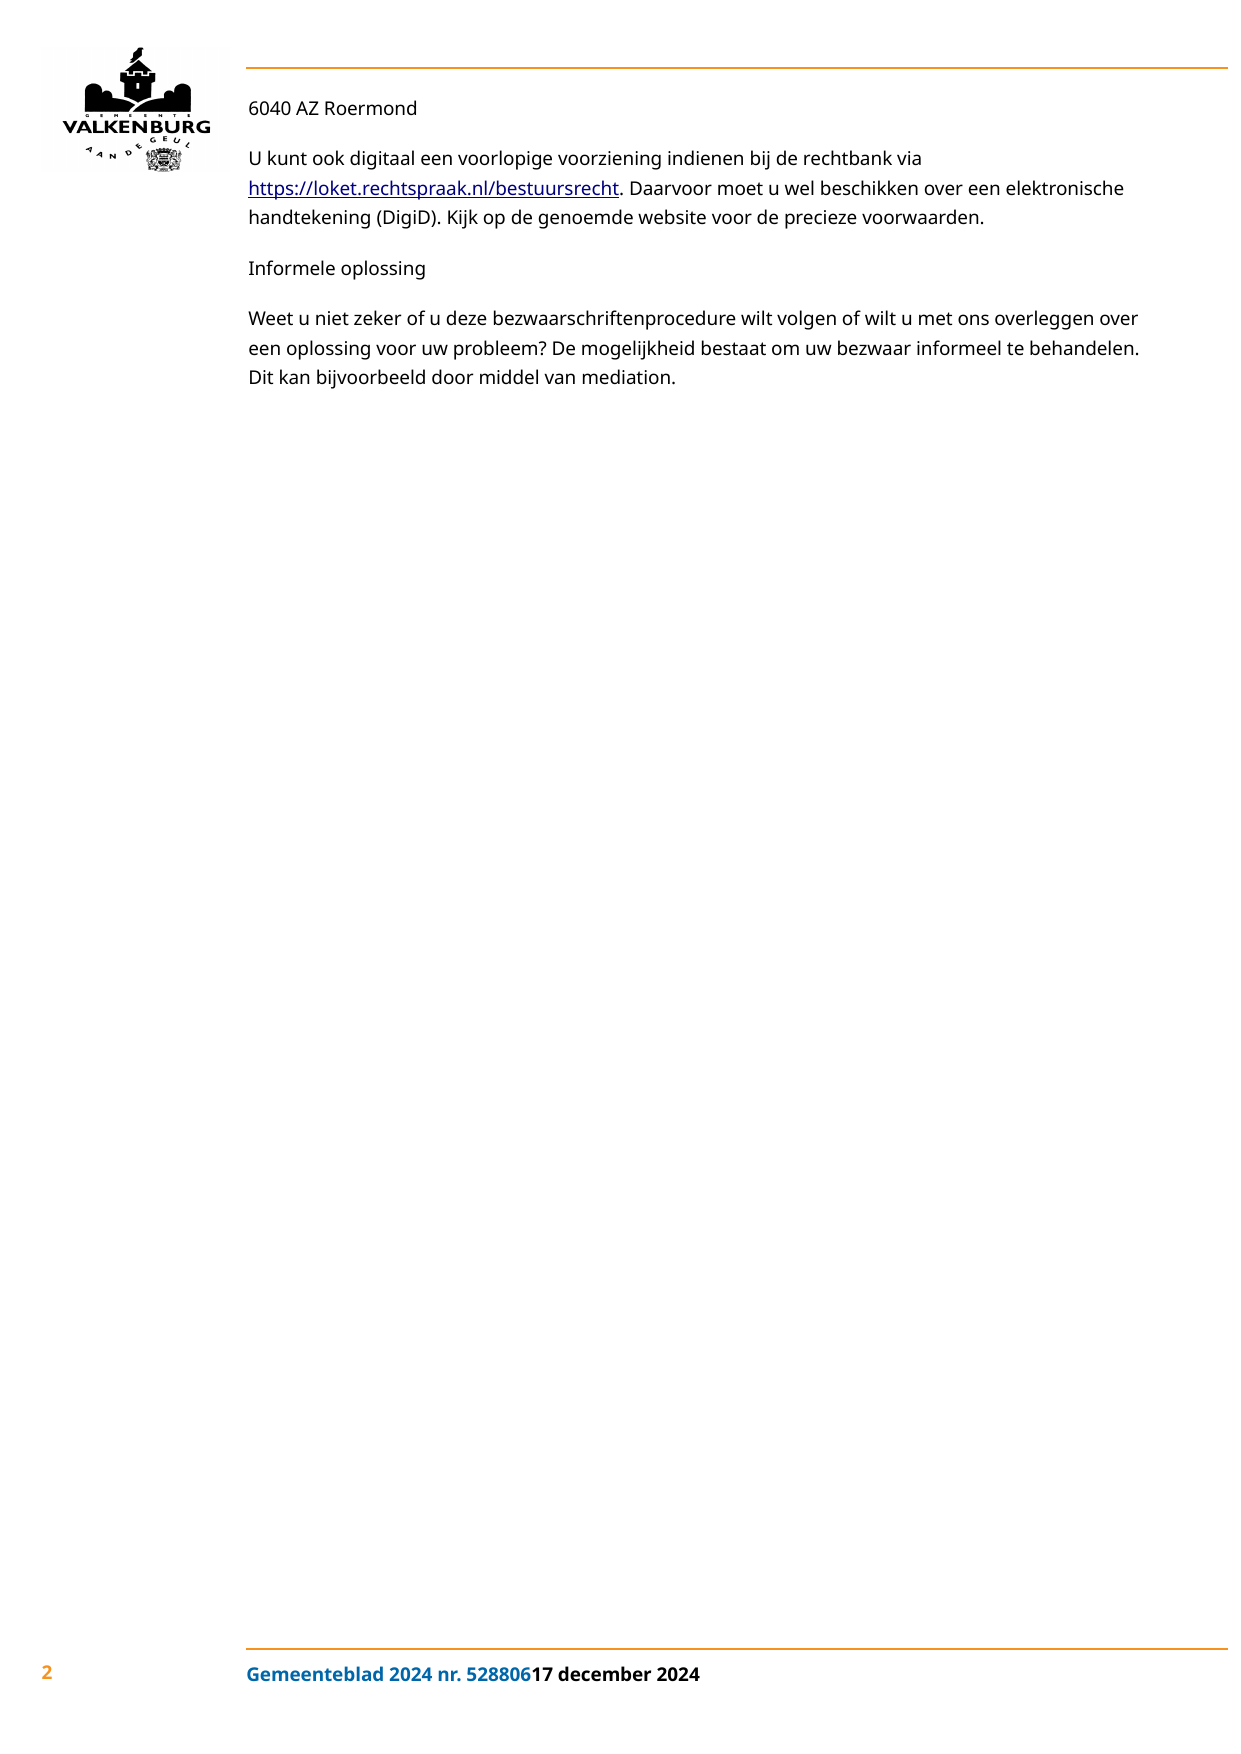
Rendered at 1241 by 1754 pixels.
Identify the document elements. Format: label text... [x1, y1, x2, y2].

text U kunt ook digitaal een voorlopige voorziening indienen bij de rechtbank via https://loket.rechtspraak.nl/bestuursrecht. Daarvoor moet u wel beschikken over een elektronische handtekening (DigiD). Kijk op de genoemde website voor de precieze voorwaarden. [248, 145, 1152, 230]
text 6040 AZ Roermond [248, 95, 1152, 121]
text Weet u niet zeker of u deze bezwaarschriftenprocedure wilt volgen of wilt u met ons overleggen over een oplossing voor uw probleem? De mogelijkheid bestaat om uw bezwaar informeel te behandelen. Dit kan bijvoorbeeld door middel van mediation. [248, 305, 1152, 390]
text Informele oplossing [248, 255, 1152, 281]
picture [41, 47, 231, 172]
